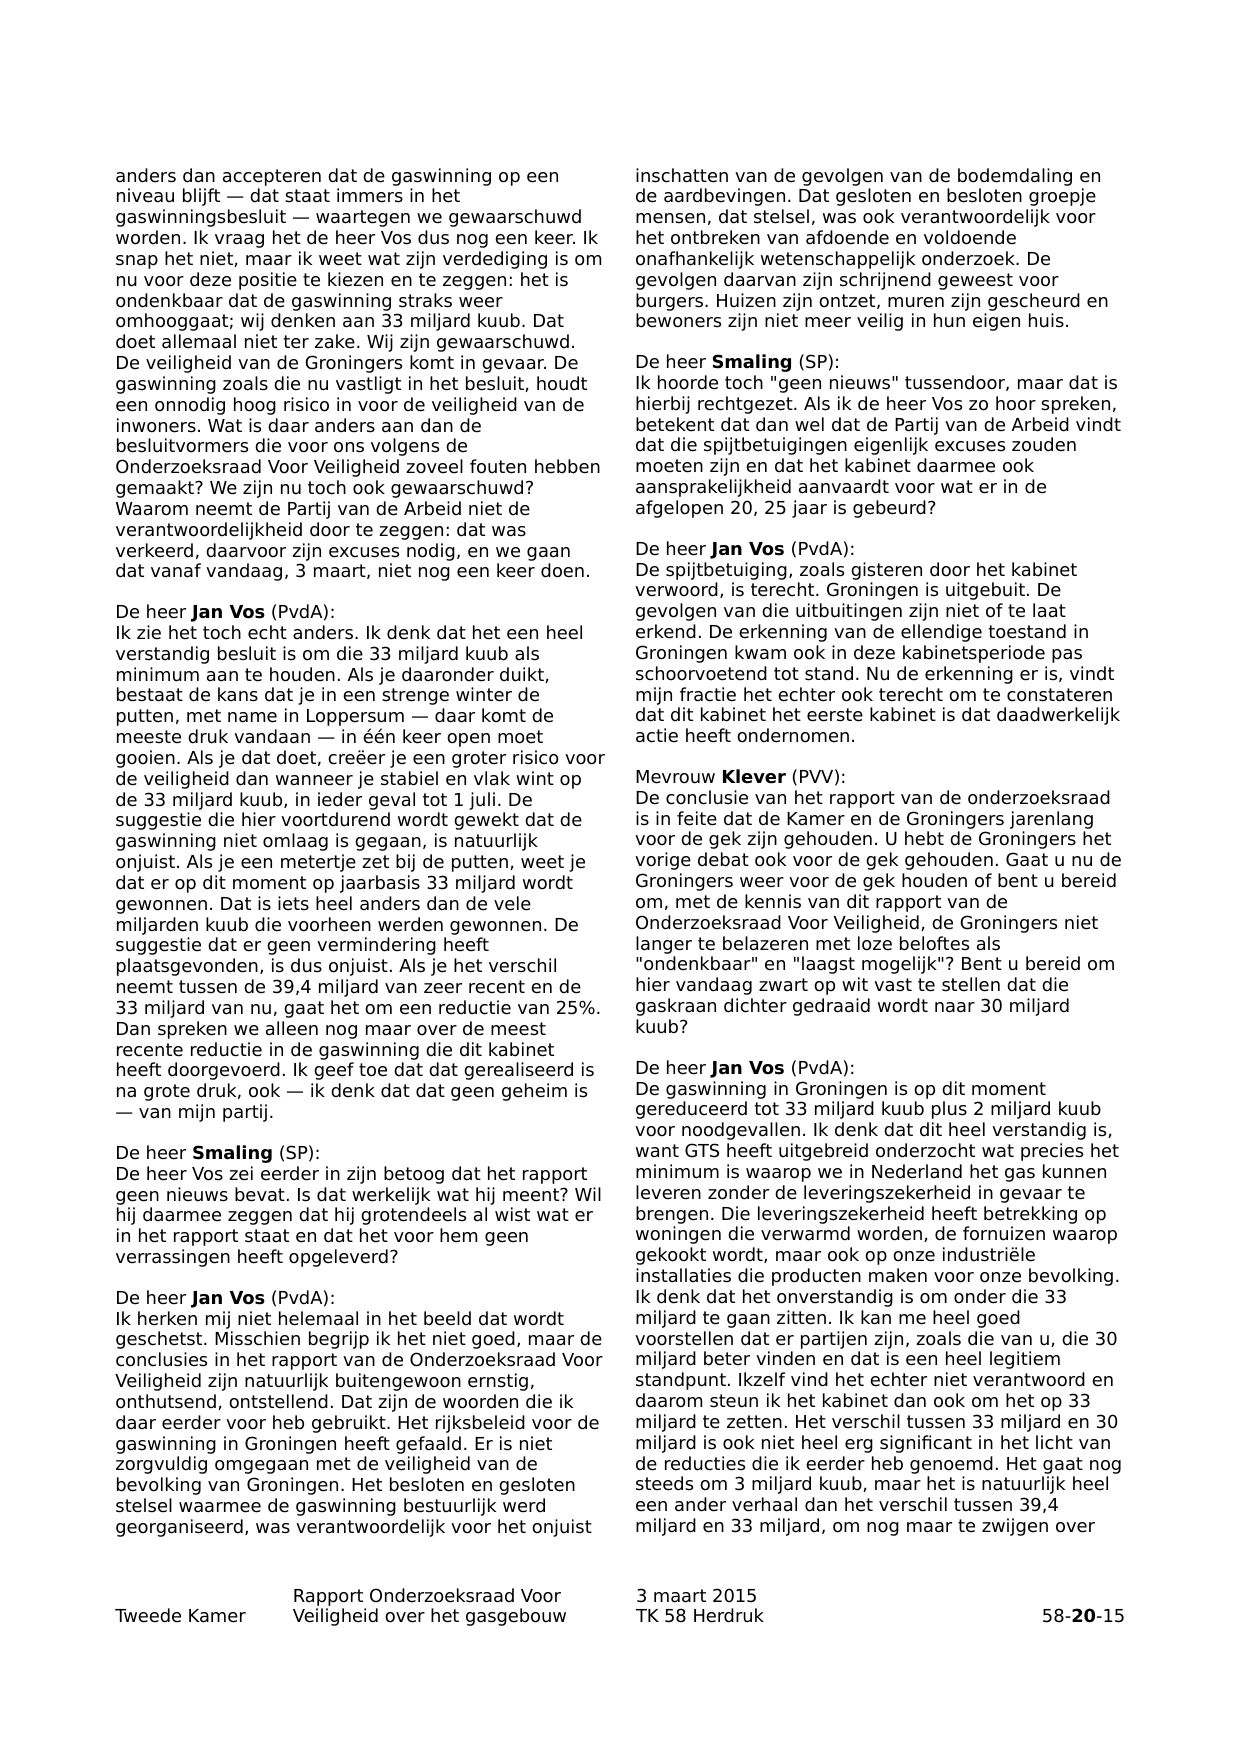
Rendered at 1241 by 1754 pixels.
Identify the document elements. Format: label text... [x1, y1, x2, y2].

text De spijtbetuiging, zoals gisteren door het kabinet verwoord, is terecht. Groningen is uitgebuit. De gevolgen van die uitbuitingen zijn niet of te laat erkend. De erkenning van de ellendige toestand in Groningen kwam ook in deze kabinetsperiode pas schoorvoetend tot stand. Nu de erkenning er is, vindt mijn fractie het echter ook terecht om te constateren dat dit kabinet het eerste kabinet is dat daadwerkelijk actie heeft ondernomen. [635, 559, 1125, 747]
text De heer Jan Vos (PvdA): [635, 538, 1125, 559]
text anders dan accepteren dat de gaswinning op een niveau blijft — dat staat immers in het gaswinningsbesluit — waartegen we gewaarschuwd worden. Ik vraag het de heer Vos dus nog een keer. Ik snap het niet, maar ik weet wat zijn verdediging is om nu voor deze positie te kiezen en te zeggen: het is ondenkbaar dat de gaswinning straks weer omhooggaat; wij denken aan 33 miljard kuub. Dat doet allemaal niet ter zake. Wij zijn gewaarschuwd. De veiligheid van de Groningers komt in gevaar. De gaswinning zoals die nu vastligt in het besluit, houdt een onnodig hoog risico in voor de veiligheid van de inwoners. Wat is daar anders aan dan de besluitvormers die voor ons volgens de Onderzoeksraad Voor Veiligheid zoveel fouten hebben gemaakt? We zijn nu toch ook gewaarschuwd? Waarom neemt de Partij van de Arbeid niet de verantwoordelijkheid door te zeggen: dat was verkeerd, daarvoor zijn excuses nodig, en we gaan dat vanaf vandaag, 3 maart, niet nog een keer doen. [115, 165, 605, 582]
text Ik hoorde toch "geen nieuws" tussendoor, maar dat is hierbij rechtgezet. Als ik de heer Vos zo hoor spreken, betekent dat dan wel dat de Partij van de Arbeid vindt dat die spijtbetuigingen eigenlijk excuses zouden moeten zijn en dat het kabinet daarmee ook aansprakelijkheid aanvaardt voor wat er in de afgelopen 20, 25 jaar is gebeurd? [635, 373, 1125, 518]
text De heer Smaling (SP): [115, 1143, 605, 1163]
text inschatten van de gevolgen van de bodemdaling en de aardbevingen. Dat gesloten en besloten groepje mensen, dat stelsel, was ook verantwoordelijk voor het ontbreken van afdoende en voldoende onafhankelijk wetenschappelijk onderzoek. De gevolgen daarvan zijn schrijnend geweest voor burgers. Huizen zijn ontzet, muren zijn gescheurd en bewoners zijn niet meer veilig in hun eigen huis. [635, 165, 1125, 332]
text De heer Jan Vos (PvdA): [115, 602, 605, 623]
text De heer Jan Vos (PvdA): [635, 1057, 1125, 1078]
text De heer Vos zei eerder in zijn betoog dat het rapport geen nieuws bevat. Is dat werkelijk wat hij meent? Wil hij daarmee zeggen dat hij grotendeels al wist wat er in het rapport staat en dat het voor hem geen verrassingen heeft opgeleverd? [115, 1163, 605, 1268]
text De heer Smaling (SP): [635, 352, 1125, 373]
text Ik zie het toch echt anders. Ik denk dat het een heel verstandig besluit is om die 33 miljard kuub als minimum aan te houden. Als je daaronder duikt, bestaat de kans dat je in een strenge winter de putten, met name in Loppersum — daar komt de meeste druk vandaan — in één keer open moet gooien. Als je dat doet, creëer je een groter risico voor de veiligheid dan wanneer je stabiel en vlak wint op de 33 miljard kuub, in ieder geval tot 1 juli. De suggestie die hier voortdurend wordt gewekt dat de gaswinning niet omlaag is gegaan, is natuurlijk onjuist. Als je een metertje zet bij de putten, weet je dat er op dit moment op jaarbasis 33 miljard wordt gewonnen. Dat is iets heel anders dan de vele miljarden kuub die voorheen werden gewonnen. De suggestie dat er geen vermindering heeft plaatsgevonden, is dus onjuist. Als je het verschil neemt tussen de 39,4 miljard van zeer recent en de 33 miljard van nu, gaat het om een reductie van 25%. Dan spreken we alleen nog maar over de meest recente reductie in de gaswinning die dit kabinet heeft doorgevoerd. Ik geef toe dat dat gerealiseerd is na grote druk, ook — ik denk dat dat geen geheim is — van mijn partij. [115, 623, 605, 1123]
text De conclusie van het rapport van de onderzoeksraad is in feite dat de Kamer en de Groningers jarenlang voor de gek zijn gehouden. U hebt de Groningers het vorige debat ook voor de gek gehouden. Gaat u nu de Groningers weer voor de gek houden of bent u bereid om, met de kennis van dit rapport van de Onderzoeksraad Voor Veiligheid, de Groningers niet langer te belazeren met loze beloftes als "ondenkbaar" en "laagst mogelijk"? Bent u bereid om hier vandaag zwart op wit vast te stellen dat die gaskraan dichter gedraaid wordt naar 30 miljard kuub? [635, 787, 1125, 1037]
text De gaswinning in Groningen is op dit moment gereduceerd tot 33 miljard kuub plus 2 miljard kuub voor noodgevallen. Ik denk dat dit heel verstandig is, want GTS heeft uitgebreid onderzocht wat precies het minimum is waarop we in Nederland het gas kunnen leveren zonder de leveringszekerheid in gevaar te brengen. Die leveringszekerheid heeft betrekking op woningen die verwarmd worden, de fornuizen waarop gekookt wordt, maar ook op onze industriële installaties die producten maken voor onze bevolking. Ik denk dat het onverstandig is om onder die 33 miljard te gaan zitten. Ik kan me heel goed voorstellen dat er partijen zijn, zoals die van u, die 30 miljard beter vinden en dat is een heel legitiem standpunt. Ikzelf vind het echter niet verantwoord en daarom steun ik het kabinet dan ook om het op 33 miljard te zetten. Het verschil tussen 33 miljard en 30 miljard is ook niet heel erg significant in het licht van de reducties die ik eerder heb genoemd. Het gaat nog steeds om 3 miljard kuub, maar het is natuurlijk heel een ander verhaal dan het verschil tussen 39,4 miljard en 33 miljard, om nog maar te zwijgen over [635, 1078, 1125, 1537]
text De heer Jan Vos (PvdA): [115, 1288, 605, 1308]
text Ik herken mij niet helemaal in het beeld dat wordt geschetst. Misschien begrijp ik het niet goed, maar de conclusies in het rapport van de Onderzoeksraad Voor Veiligheid zijn natuurlijk buitengewoon ernstig, onthutsend, ontstellend. Dat zijn de woorden die ik daar eerder voor heb gebruikt. Het rijksbeleid voor de gaswinning in Groningen heeft gefaald. Er is niet zorgvuldig omgegaan met de veiligheid van de bevolking van Groningen. Het besloten en gesloten stelsel waarmee de gaswinning bestuurlijk werd georganiseerd, was verantwoordelijk voor het onjuist [115, 1308, 605, 1537]
text Mevrouw Klever (PVV): [635, 767, 1125, 787]
